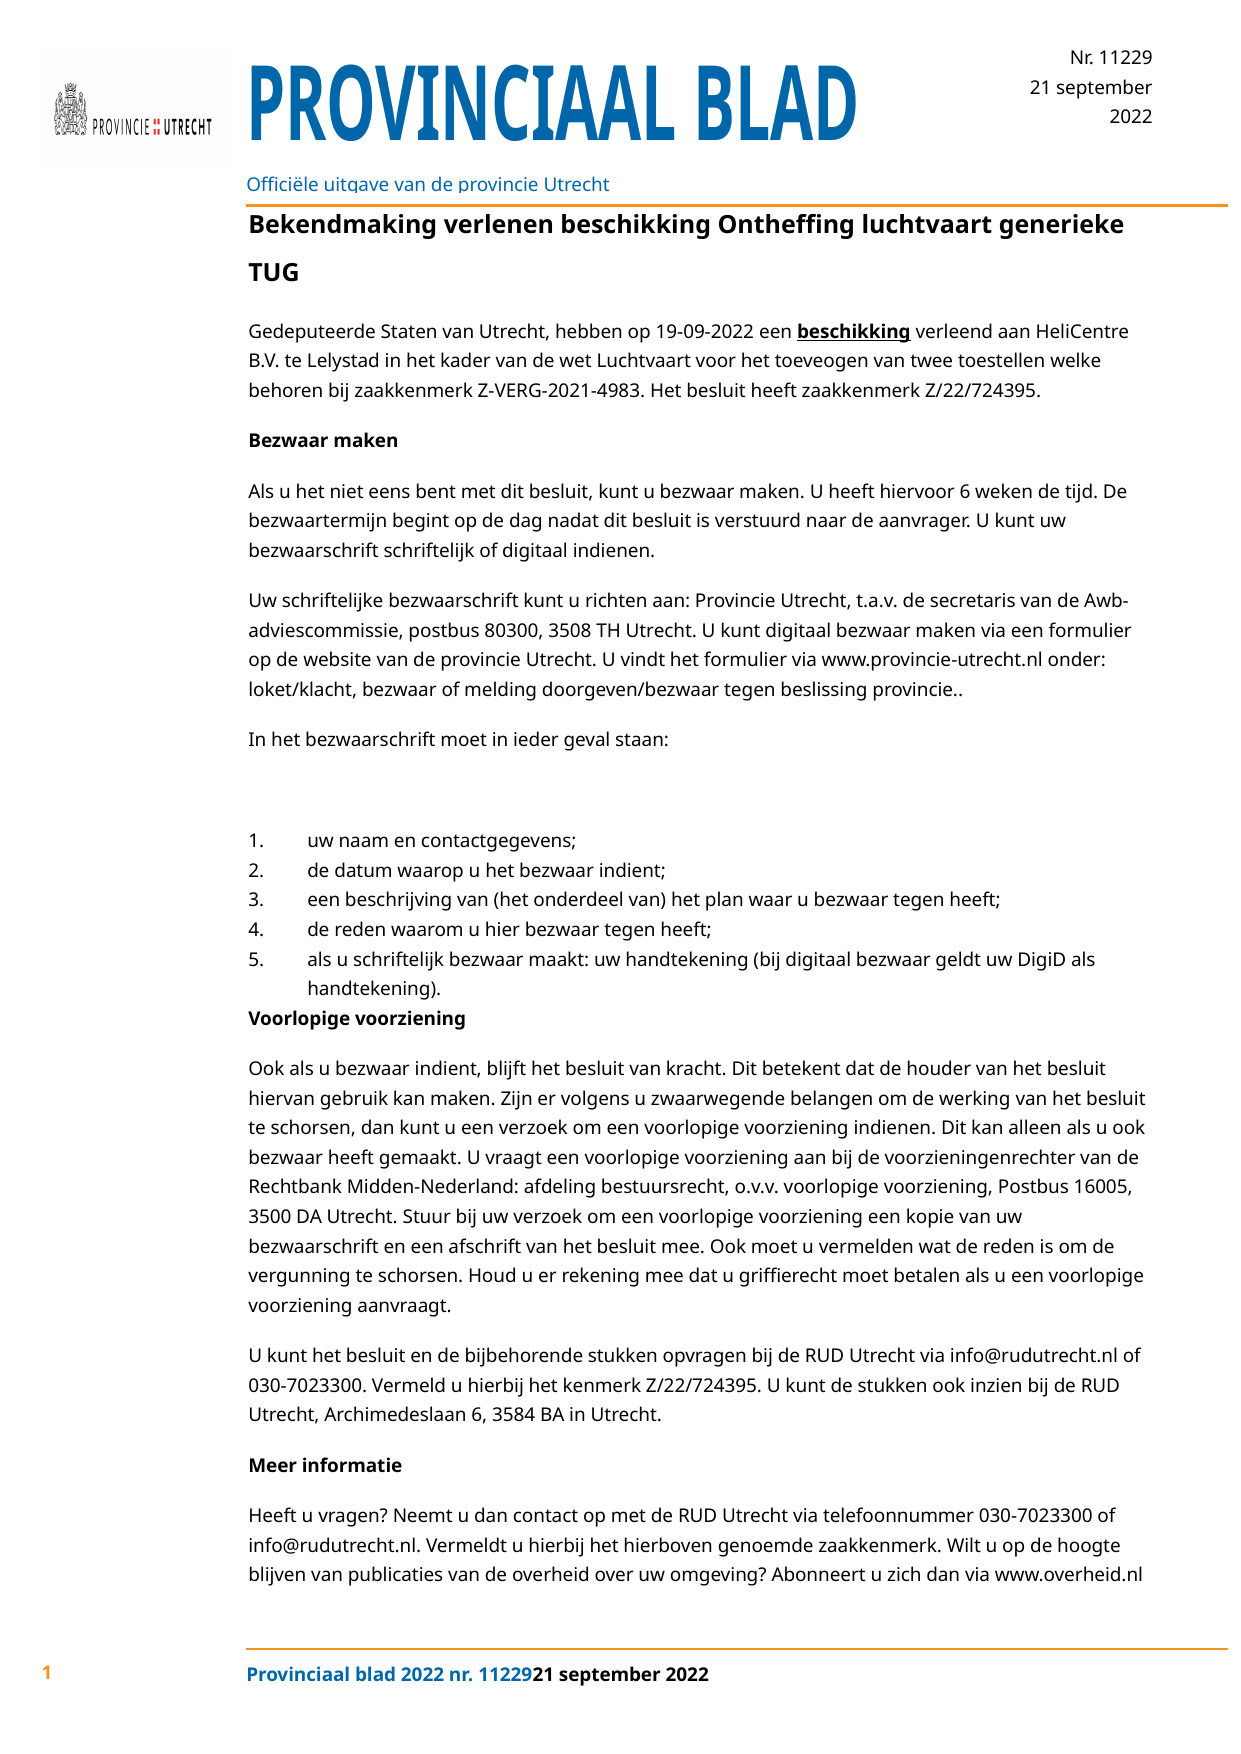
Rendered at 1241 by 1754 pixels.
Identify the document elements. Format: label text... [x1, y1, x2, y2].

list de reden waarom u hier bezwaar tegen heeft; [248, 916, 1152, 942]
text Heeft u vragen? Neemt u dan contact op met de RUD Utrecht via telefoonnummer 030-7023300 of info@rudutrecht.nl. Vermeldt u hierbij het hierboven genoemde zaakkenmerk. Wilt u op de hoogte blijven van publicaties van de overheid over uw omgeving? Abonneert u zich dan via www.overheid.nl [248, 1502, 1152, 1587]
text Uw schriftelijke bezwaarschrift kunt u richten aan: Provincie Utrecht, t.a.v. de secretaris van de Awb-adviescommissie, postbus 80300, 3508 TH Utrecht. U kunt digitaal bezwaar maken via een formulier op de website van de provincie Utrecht. U vindt het formulier via www.provincie-utrecht.nl onder: loket/klacht, bezwaar of melding doorgeven/bezwaar tegen beslissing provincie.. [248, 587, 1152, 702]
text Bezwaar maken [248, 427, 1152, 453]
list de datum waarop u het bezwaar indient; [248, 857, 1152, 883]
text Bekendmaking verlenen beschikking Ontheffing luchtvaart generieke TUG [248, 207, 1152, 288]
text Voorlopige voorziening [248, 1005, 1152, 1031]
text In het bezwaarschrift moet in ieder geval staan: [248, 727, 1152, 752]
text Als u het niet eens bent met dit besluit, kunt u bezwaar maken. U heeft hiervoor 6 weken de tijd. De bezwaartermijn begint op de dag nadat dit besluit is verstuurd naar de aanvrager. U kunt uw bezwaarschrift schriftelijk of digitaal indienen. [248, 478, 1152, 563]
list uw naam en contactgegevens; [248, 827, 1152, 853]
text Meer informatie [248, 1452, 1152, 1478]
text Gedeputeerde Staten van Utrecht, hebben op 19-09-2022 een beschikking verleend aan HeliCentre B.V. te Lelystad in het kader van de wet Luchtvaart voor het toeveogen van twee toestellen welke behoren bij zaakkenmerk Z-VERG-2021-4983. Het besluit heeft zaakkenmerk Z/22/724395. [248, 318, 1152, 403]
text U kunt het besluit en de bijbehorende stukken opvragen bij de RUD Utrecht via info@rudutrecht.nl of 030-7023300. Vermeld u hierbij het kenmerk Z/22/724395. U kunt de stukken ook inzien bij de RUD Utrecht, Archimedeslaan 6, 3584 BA in Utrecht. [248, 1342, 1152, 1427]
list als u schriftelijk bezwaar maakt: uw handtekening (bij digitaal bezwaar geldt uw DigiD als handtekening). [248, 946, 1152, 1001]
picture [41, 47, 231, 172]
list een beschrijving van (het onderdeel van) het plan waar u bezwaar tegen heeft; [248, 887, 1152, 912]
text Ook als u bezwaar indient, blijft het besluit van kracht. Dit betekent dat de houder van het besluit hiervan gebruik kan maken. Zijn er volgens u zwaarwegende belangen om de werking van het besluit te schorsen, dan kunt u een verzoek om een voorlopige voorziening indienen. Dit kan alleen als u ook bezwaar heeft gemaakt. U vraagt een voorlopige voorziening aan bij de voorzieningenrechter van de Rechtbank Midden-Nederland: afdeling bestuursrecht, o.v.v. voorlopige voorziening, Postbus 16005, 3500 DA Utrecht. Stuur bij uw verzoek om een voorlopige voorziening een kopie van uw bezwaarschrift en een afschrift van het besluit mee. Ook moet u vermelden wat de reden is om de vergunning te schorsen. Houd u er rekening mee dat u griffierecht moet betalen als u een voorlopige voorziening aanvraagt. [248, 1055, 1152, 1318]
